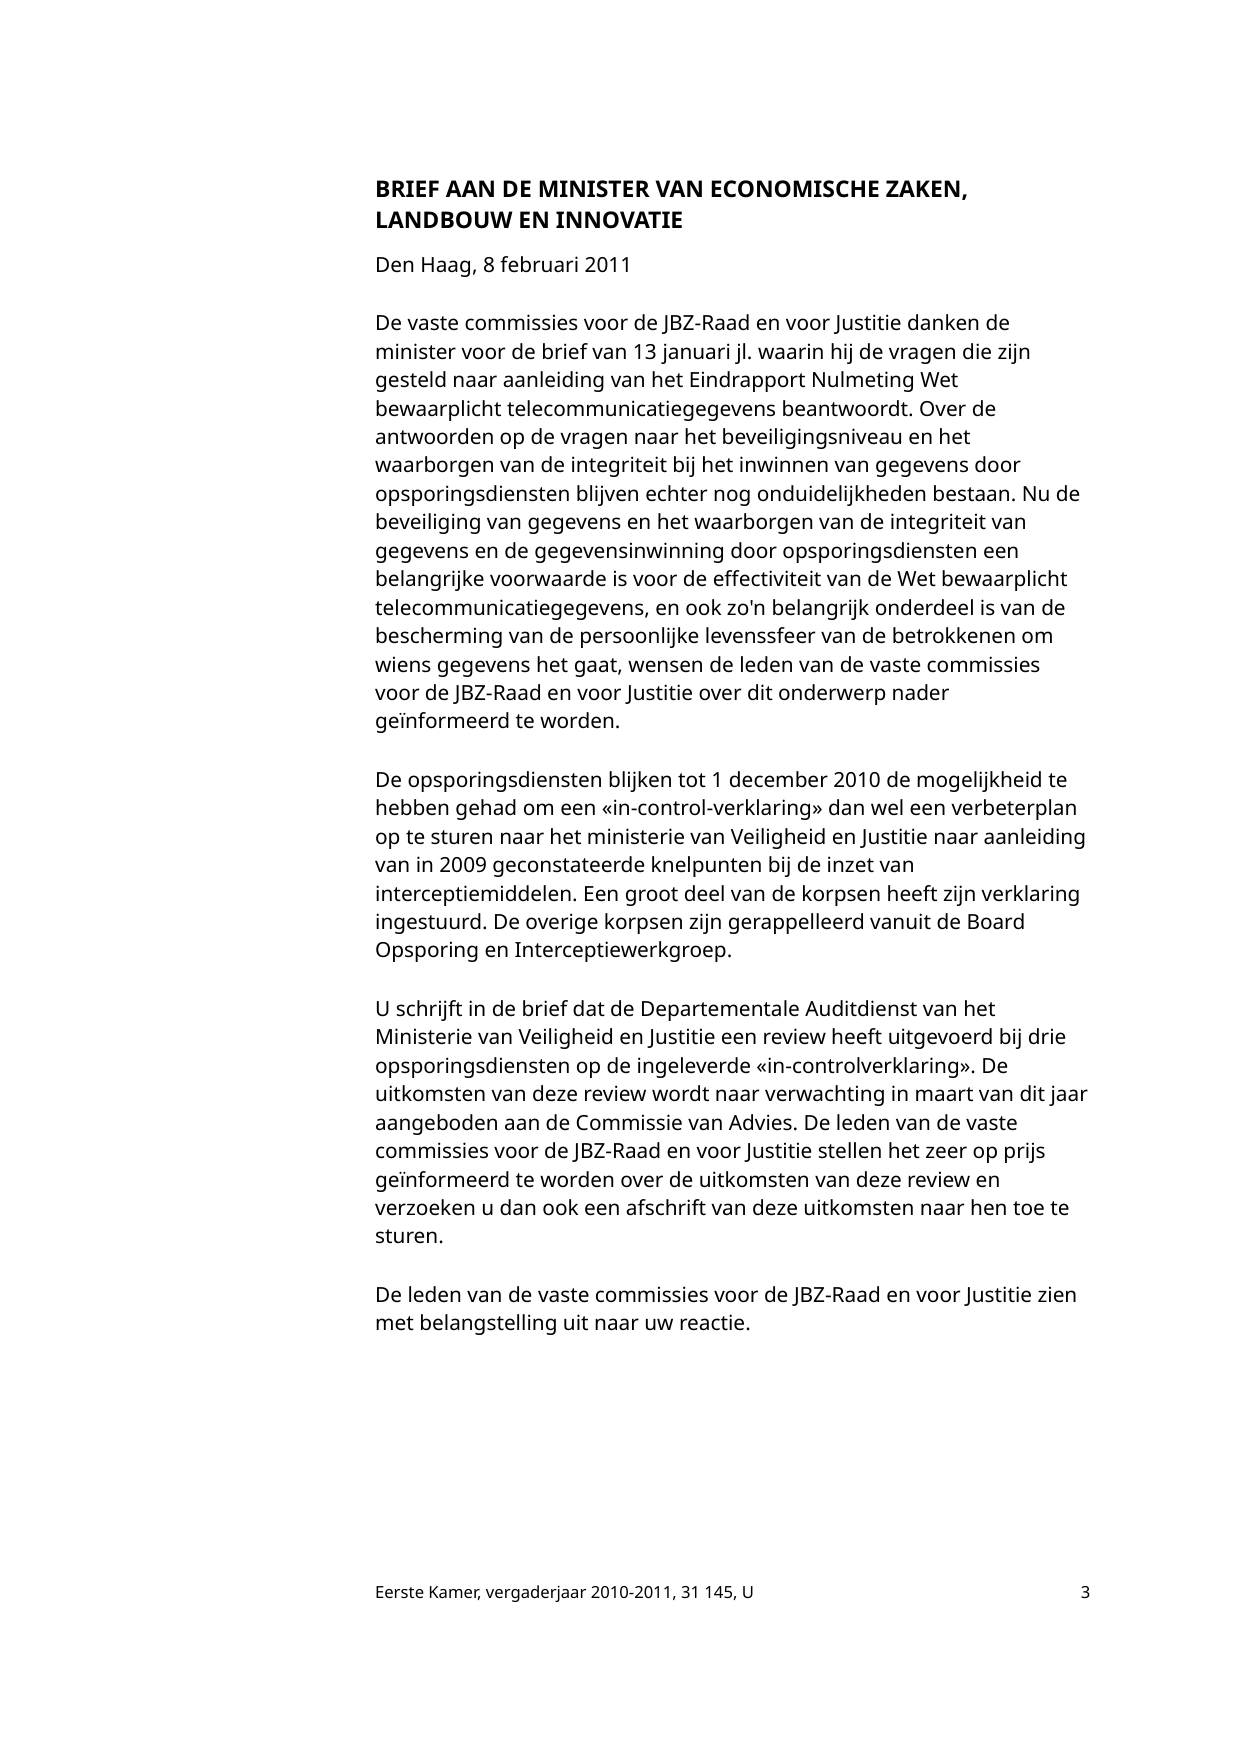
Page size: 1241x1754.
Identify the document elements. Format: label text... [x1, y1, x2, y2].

text De vaste commissies voor de JBZ-Raad en voor Justitie danken de minister voor de brief van 13 januari jl. waarin hij de vragen die zijn gesteld naar aanleiding van het Eindrapport Nulmeting Wet bewaarplicht telecommunicatiegegevens beantwoordt. Over de antwoorden op de vragen naar het beveiligingsniveau en het waarborgen van de integriteit bij het inwinnen van gegevens door opsporingsdiensten blijven echter nog onduidelijkheden bestaan. Nu de beveiliging van gegevens en het waarborgen van de integriteit van gegevens en de gegevensinwinning door opsporingsdiensten een belangrijke voorwaarde is voor de effectiviteit van de Wet bewaarplicht telecommunicatiegegevens, en ook zo'n belangrijk onderdeel is van de bescherming van de persoonlijke levenssfeer van de betrokkenen om wiens gegevens het gaat, wensen de leden van de vaste commissies voor de JBZ-Raad en voor Justitie over dit onderwerp nader geïnformeerd te worden. [375, 308, 1090, 735]
text Den Haag, 8 februari 2011 [375, 250, 1090, 278]
subtitle BRIEF AAN DE MINISTER VAN ECONOMISCHE ZAKEN, LANDBOUW EN INNOVATIE [375, 172, 1090, 235]
text De leden van de vaste commissies voor de JBZ-Raad en voor Justitie zien met belangstelling uit naar uw reactie. [375, 1280, 1090, 1337]
text De opsporingsdiensten blijken tot 1 december 2010 de mogelijkheid te hebben gehad om een «in-control-verklaring» dan wel een verbeterplan op te sturen naar het ministerie van Veiligheid en Justitie naar aanleiding van in 2009 geconstateerde knelpunten bij de inzet van interceptiemiddelen. Een groot deel van de korpsen heeft zijn verklaring ingestuurd. De overige korpsen zijn gerappelleerd vanuit de Board Opsporing en Interceptiewerkgroep. [375, 765, 1090, 964]
text U schrijft in de brief dat de Departementale Auditdienst van het Ministerie van Veiligheid en Justitie een review heeft uitgevoerd bij drie opsporingsdiensten op de ingeleverde «in-controlverklaring». De uitkomsten van deze review wordt naar verwachting in maart van dit jaar aangeboden aan de Commissie van Advies. De leden van de vaste commissies voor de JBZ-Raad en voor Justitie stellen het zeer op prijs geïnformeerd te worden over de uitkomsten van deze review en verzoeken u dan ook een afschrift van deze uitkomsten naar hen toe te sturen. [375, 994, 1090, 1250]
